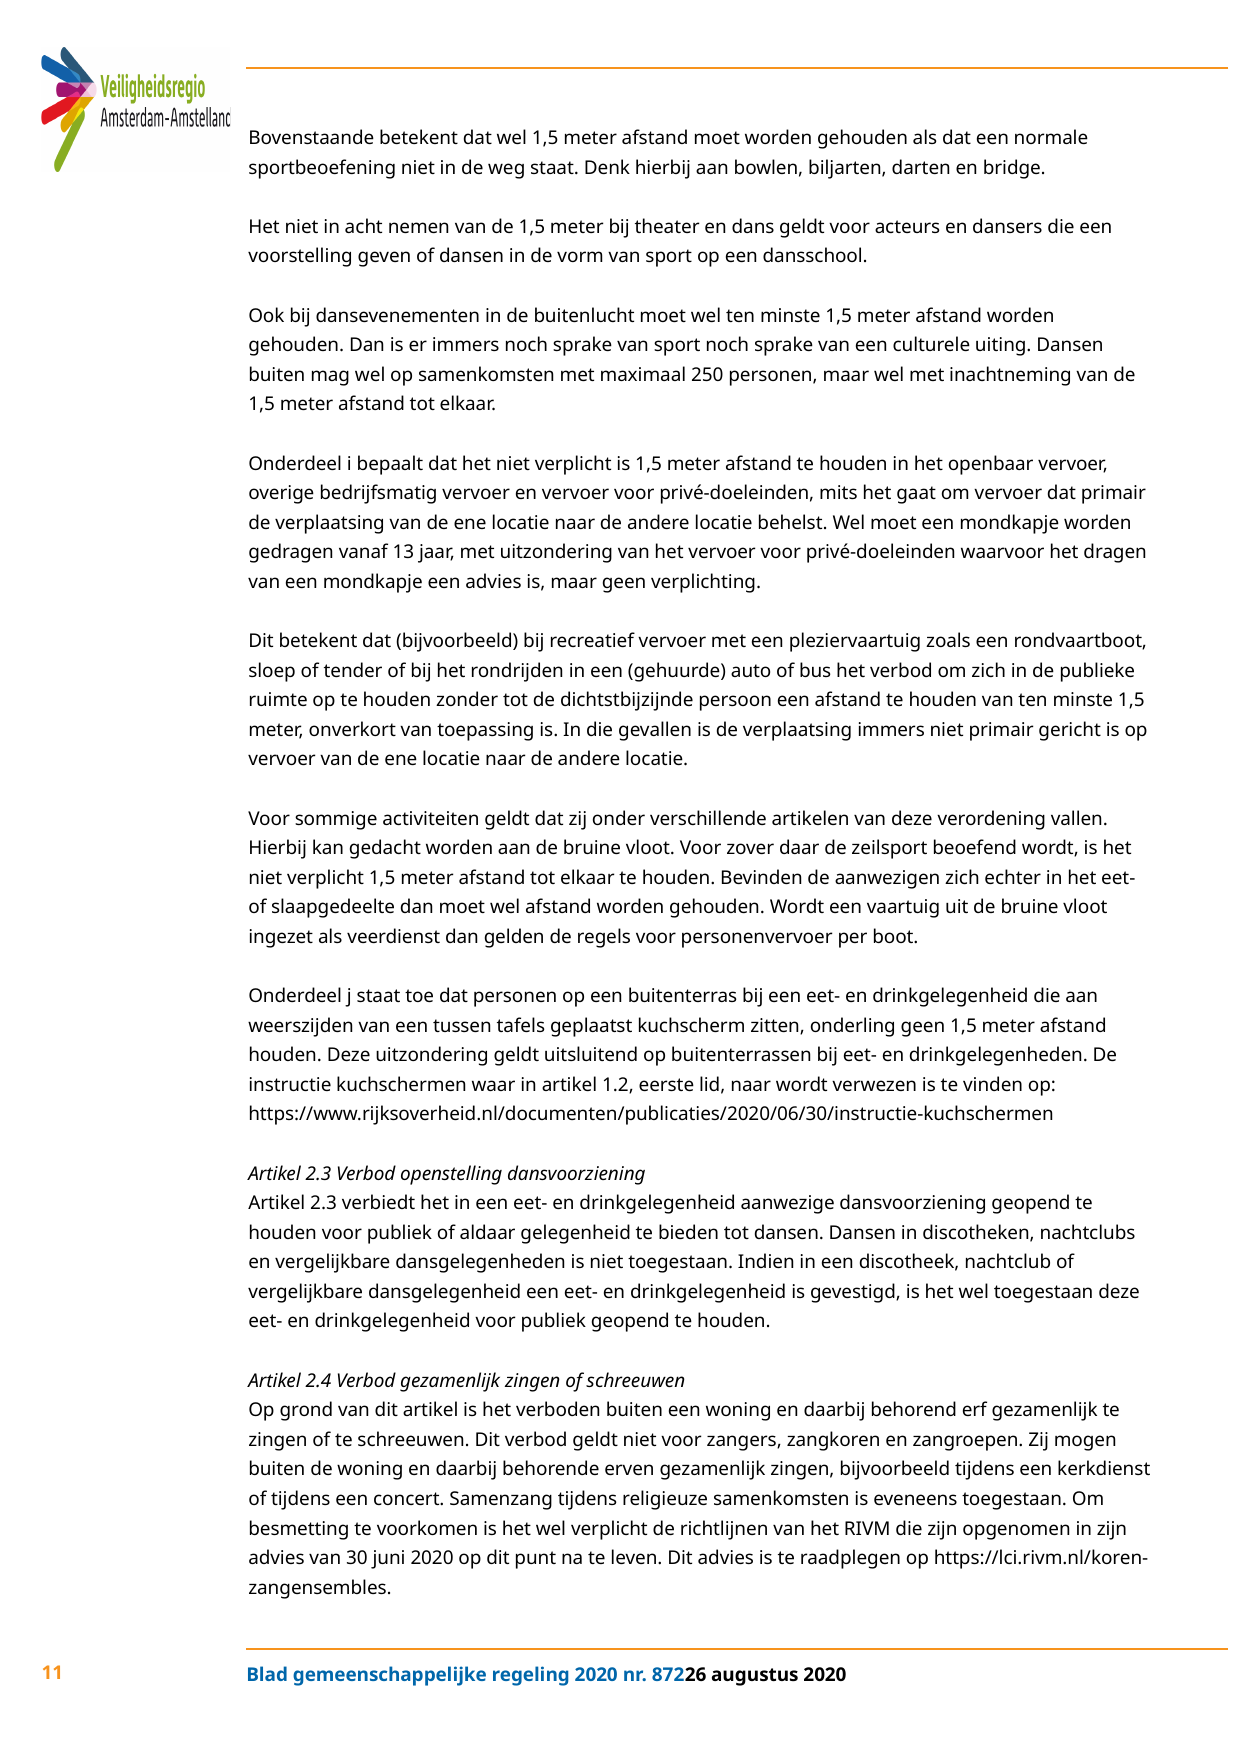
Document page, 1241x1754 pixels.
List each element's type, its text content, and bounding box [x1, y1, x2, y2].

text Bovenstaande betekent dat wel 1,5 meter afstand moet worden gehouden als dat een normale sportbeoefening niet in de weg staat. Denk hierbij aan bowlen, biljarten, darten en bridge. [248, 124, 1152, 180]
text Ook bij dansevenementen in de buitenlucht moet wel ten minste 1,5 meter afstand worden gehouden. Dan is er immers noch sprake van sport noch sprake van een culturele uiting. Dansen buiten mag wel op samenkomsten met maximaal 250 personen, maar wel met inachtneming van de 1,5 meter afstand tot elkaar. [248, 302, 1152, 416]
text Artikel 2.3 verbiedt het in een eet- en drinkgelegenheid aanwezige dansvoorziening geopend te houden voor publiek of aldaar gelegenheid te bieden tot dansen. Dansen in discotheken, nachtclubs en vergelijkbare dansgelegenheden is niet toegestaan. Indien in een discotheek, nachtclub of vergelijkbare dansgelegenheid een eet- en drinkgelegenheid is gevestigd, is het wel toegestaan deze eet- en drinkgelegenheid voor publiek geopend te houden. [248, 1189, 1152, 1333]
text Artikel 2.3 Verbod openstelling dansvoorziening [248, 1160, 1152, 1186]
text Artikel 2.4 Verbod gezamenlijk zingen of schreeuwen [248, 1367, 1152, 1393]
picture [41, 47, 231, 172]
text Voor sommige activiteiten geldt dat zij onder verschillende artikelen van deze verordening vallen. Hierbij kan gedacht worden aan de bruine vloot. Voor zover daar de zeilsport beoefend wordt, is het niet verplicht 1,5 meter afstand tot elkaar te houden. Bevinden de aanwezigen zich echter in het eet- of slaapgedeelte dan moet wel afstand worden gehouden. Wordt een vaartuig uit de bruine vloot ingezet als veerdienst dan gelden de regels voor personenvervoer per boot. [248, 805, 1152, 949]
text Op grond van dit artikel is het verboden buiten een woning en daarbij behorend erf gezamenlijk te zingen of te schreeuwen. Dit verbod geldt niet voor zangers, zangkoren en zangroepen. Zij mogen buiten de woning en daarbij behorende erven gezamenlijk zingen, bijvoorbeeld tijdens een kerkdienst of tijdens een concert. Samenzang tijdens religieuze samenkomsten is eveneens toegestaan. Om besmetting te voorkomen is het wel verplicht de richtlijnen van het RIVM die zijn opgenomen in zijn advies van 30 juni 2020 op dit punt na te leven. Dit advies is te raadplegen op https://lci.rivm.nl/koren-zangensembles. [248, 1396, 1152, 1600]
text Het niet in acht nemen van de 1,5 meter bij theater en dans geldt voor acteurs en dansers die een voorstelling geven of dansen in de vorm van sport op een dansschool. [248, 213, 1152, 268]
text Onderdeel j staat toe dat personen op een buitenterras bij een eet- en drinkgelegenheid die aan weerszijden van een tussen tafels geplaatst kuchscherm zitten, onderling geen 1,5 meter afstand houden. Deze uitzondering geldt uitsluitend op buitenterrassen bij eet- en drinkgelegenheden. De instructie kuchschermen waar in artikel 1.2, eerste lid, naar wordt verwezen is te vinden op: https://www.rijksoverheid.nl/documenten/publicaties/2020/06/30/instructie-kuchschermen [248, 982, 1152, 1126]
text Dit betekent dat (bijvoorbeeld) bij recreatief vervoer met een pleziervaartuig zoals een rondvaartboot, sloep of tender of bij het rondrijden in een (gehuurde) auto of bus het verbod om zich in de publieke ruimte op te houden zonder tot de dichtstbijzijnde persoon een afstand te houden van ten minste 1,5 meter, onverkort van toepassing is. In die gevallen is de verplaatsing immers niet primair gericht is op vervoer van de ene locatie naar de andere locatie. [248, 627, 1152, 771]
text Onderdeel i bepaalt dat het niet verplicht is 1,5 meter afstand te houden in het openbaar vervoer, overige bedrijfsmatig vervoer en vervoer voor privé-doeleinden, mits het gaat om vervoer dat primair de verplaatsing van de ene locatie naar de andere locatie behelst. Wel moet een mondkapje worden gedragen vanaf 13 jaar, met uitzondering van het vervoer voor privé-doeleinden waarvoor het dragen van een mondkapje een advies is, maar geen verplichting. [248, 450, 1152, 594]
